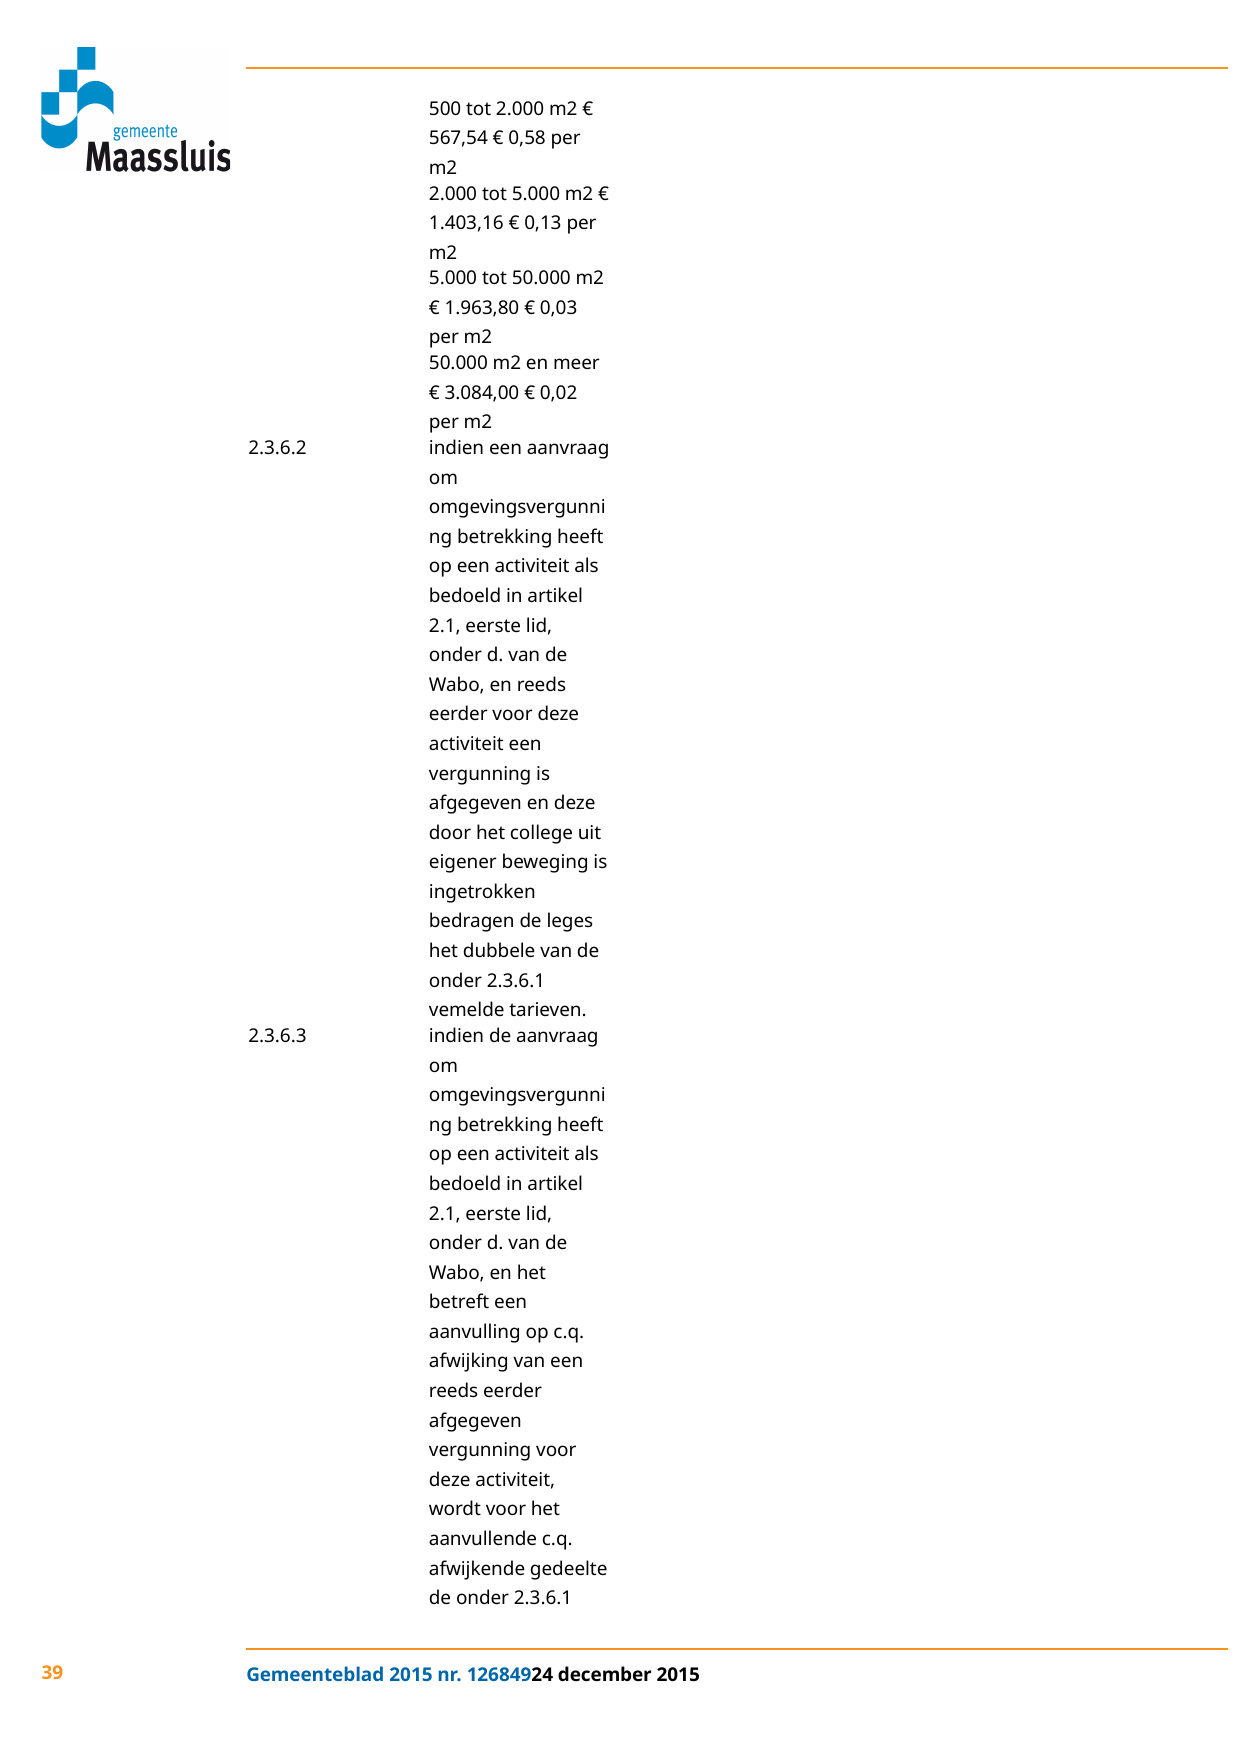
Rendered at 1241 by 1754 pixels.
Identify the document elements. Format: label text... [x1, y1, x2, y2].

table_cell 2.3.6.3 [248, 1022, 429, 1610]
table_cell 50.000 m2 en meer € 3.084,00 € 0,02 per m2 [429, 350, 609, 434]
table_cell [248, 350, 429, 434]
table_cell [609, 434, 790, 1022]
table_cell [971, 1022, 1152, 1610]
table_cell [248, 95, 429, 180]
table_cell [609, 1022, 790, 1610]
table_cell [971, 350, 1152, 434]
table_cell 500 tot 2.000 m2 € 567,54 € 0,58 per m2 [429, 95, 609, 180]
table_cell [971, 180, 1152, 264]
table_cell 5.000 tot 50.000 m2 € 1.963,80 € 0,03 per m2 [429, 265, 609, 349]
table_cell [609, 265, 790, 349]
table_cell [790, 350, 971, 434]
table_cell [790, 434, 971, 1022]
picture [41, 47, 77, 92]
table_cell [248, 180, 429, 264]
table_cell [790, 265, 971, 349]
table_cell 2.3.6.2 [248, 434, 429, 1022]
table_cell [609, 180, 790, 264]
table_cell [248, 265, 429, 349]
table_cell indien de aanvraag om omgevingsvergunning betrekking heeft op een activiteit als bedoeld in artikel 2.1, eerste lid, onder d. van de Wabo, en het betreft een aanvulling op c.q. afwijking van een reeds eerder afgegeven vergunning voor deze activiteit, wordt voor het aanvullende c.q. afwijkende gedeelte de onder 2.3.6.1 [429, 1022, 609, 1610]
table_cell 2.000 tot 5.000 m2 € 1.403,16 € 0,13 per m2 [429, 180, 609, 264]
table_cell indien een aanvraag om omgevingsvergunning betrekking heeft op een activiteit als bedoeld in artikel 2.1, eerste lid, onder d. van de Wabo, en reeds eerder voor deze activiteit een vergunning is afgegeven en deze door het college uit eigener beweging is ingetrokken bedragen de leges het dubbele van de onder 2.3.6.1 vemelde tarieven. [429, 434, 609, 1022]
table_cell [790, 180, 971, 264]
table_cell [790, 1022, 971, 1610]
table_cell [971, 95, 1152, 180]
picture [41, 47, 231, 172]
table_cell [971, 265, 1152, 349]
table_cell [790, 95, 971, 180]
table_cell [609, 95, 790, 180]
table_cell [609, 350, 790, 434]
table_cell [971, 434, 1152, 1022]
